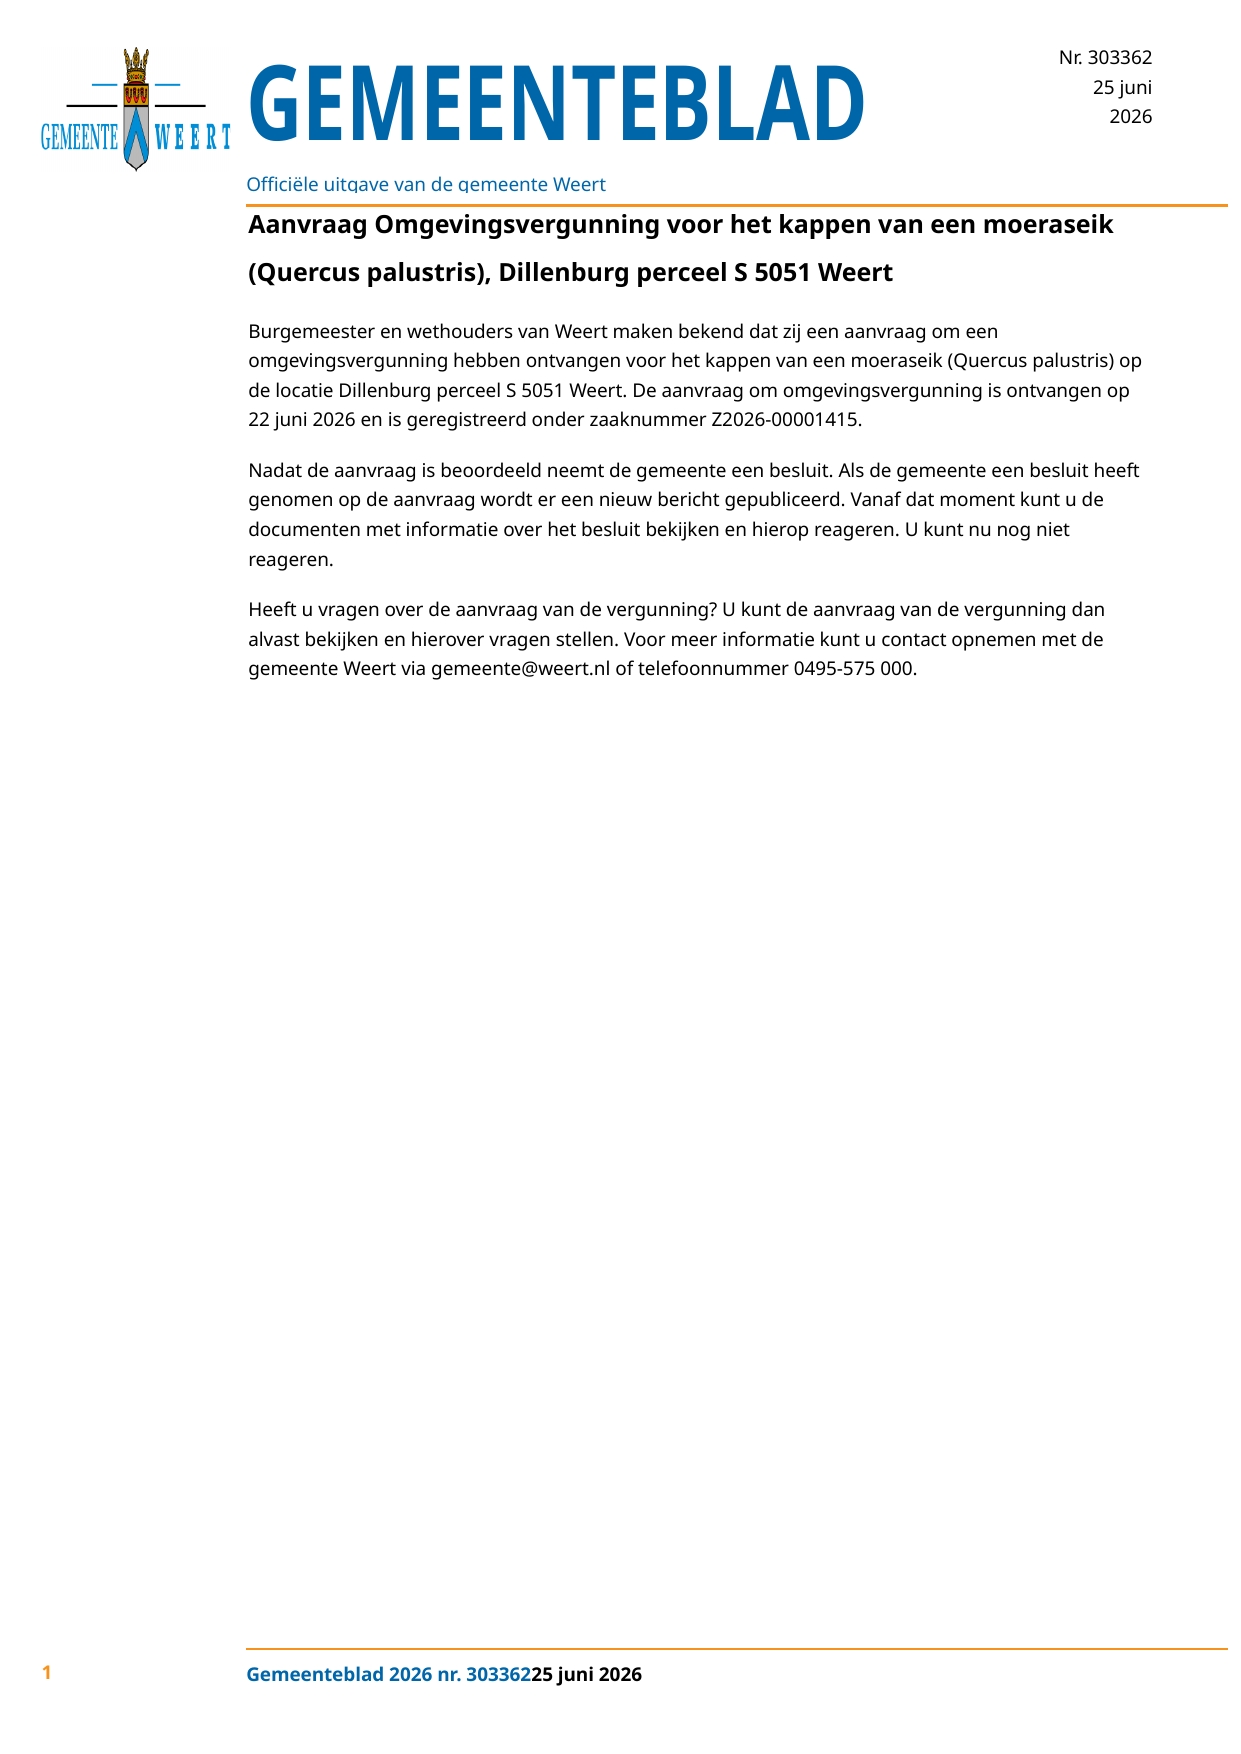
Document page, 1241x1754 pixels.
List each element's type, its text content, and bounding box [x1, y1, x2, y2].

text Aanvraag Omgevingsvergunning voor het kappen van een moeraseik (Quercus palustris), Dillenburg perceel S 5051 Weert [248, 207, 1152, 288]
text Nadat de aanvraag is beoordeeld neemt de gemeente een besluit. Als de gemeente een besluit heeft genomen op de aanvraag wordt er een nieuw bericht gepubliceerd. Vanaf dat moment kunt u de documenten met informatie over het besluit bekijken en hierop reageren. U kunt nu nog niet reageren. [248, 457, 1152, 572]
text Heeft u vragen over de aanvraag van de vergunning? U kunt de aanvraag van de vergunning dan alvast bekijken en hierover vragen stellen. Voor meer informatie kunt u contact opnemen met de gemeente Weert via gemeente@weert.nl of telefoonnummer 0495-575 000. [248, 596, 1152, 681]
picture [41, 47, 231, 172]
text Burgemeester en wethouders van Weert maken bekend dat zij een aanvraag om een omgevingsvergunning hebben ontvangen voor het kappen van een moeraseik (Quercus palustris) op de locatie Dillenburg perceel S 5051 Weert. De aanvraag om omgevingsvergunning is ontvangen op 22 juni 2026 en is geregistreerd onder zaaknummer Z2026-00001415. [248, 318, 1152, 432]
